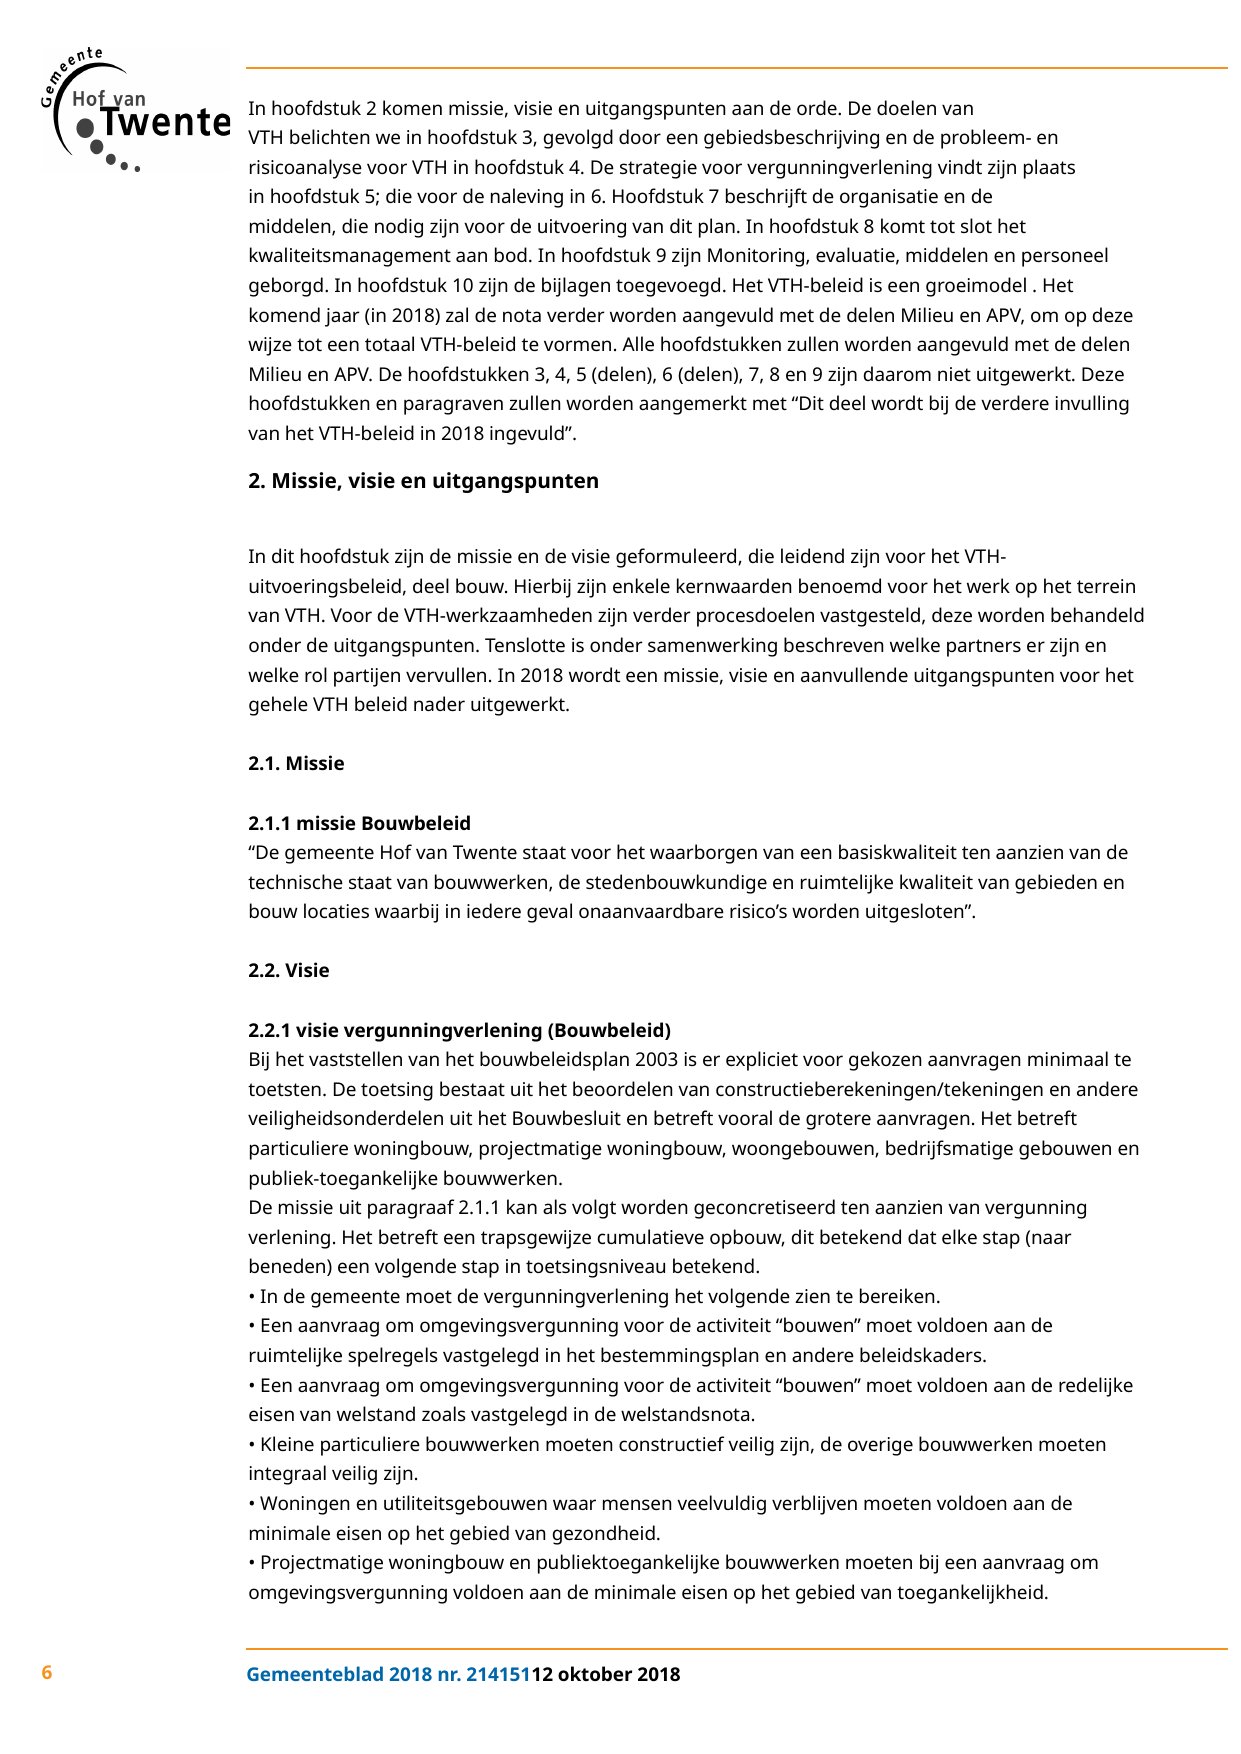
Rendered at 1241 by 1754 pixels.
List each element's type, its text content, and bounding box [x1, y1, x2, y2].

text • In de gemeente moet de vergunningverlening het volgende zien te bereiken. [248, 1283, 1152, 1309]
text In hoofdstuk 2 komen missie, visie en uitgangspunten aan de orde. De doelen van [248, 95, 1152, 121]
text • Woningen en utiliteitsgebouwen waar mensen veelvuldig verblijven moeten voldoen aan de minimale eisen op het gebied van gezondheid. [248, 1490, 1152, 1546]
text In dit hoofdstuk zijn de missie en de visie geformuleerd, die leidend zijn voor het VTH-uitvoeringsbeleid, deel bouw. Hierbij zijn enkele kernwaarden benoemd voor het werk op het terrein van VTH. Voor de VTH-werkzaamheden zijn verder procesdoelen vastgesteld, deze worden behandeld onder de uitgangspunten. Tenslotte is onder samenwerking beschreven welke partners er zijn en welke rol partijen vervullen. In 2018 wordt een missie, visie en aanvullende uitgangspunten voor het gehele VTH beleid nader uitgewerkt. [248, 543, 1152, 717]
text • Kleine particuliere bouwwerken moeten constructief veilig zijn, de overige bouwwerken moeten integraal veilig zijn. [248, 1431, 1152, 1486]
text 2.2.1 visie vergunningverlening (Bouwbeleid) [248, 1017, 1152, 1043]
text kwaliteitsmanagement aan bod. In hoofdstuk 9 zijn Monitoring, evaluatie, middelen en personeel geborgd. In hoofdstuk 10 zijn de bijlagen toegevoegd. Het VTH-beleid is een groeimodel . Het komend jaar (in 2018) zal de nota verder worden aangevuld met de delen Milieu en APV, om op deze wijze tot een totaal VTH-beleid te vormen. Alle hoofdstukken zullen worden aangevuld met de delen Milieu en APV. De hoofdstukken 3, 4, 5 (delen), 6 (delen), 7, 8 en 9 zijn daarom niet uitgewerkt. Deze hoofdstukken en paragraven zullen worden aangemerkt met “Dit deel wordt bij de verdere invulling van het VTH-beleid in 2018 ingevuld”. [248, 243, 1152, 446]
text “De gemeente Hof van Twente staat voor het waarborgen van een basiskwaliteit ten aanzien van de technische staat van bouwwerken, de stedenbouwkundige en ruimtelijke kwaliteit van gebieden en bouw locaties waarbij in iedere geval onaanvaardbare risico’s worden uitgesloten”. [248, 839, 1152, 924]
text in hoofdstuk 5; die voor de naleving in 6. Hoofdstuk 7 beschrijft de organisatie en de [248, 183, 1152, 209]
text • Een aanvraag om omgevingsvergunning voor de activiteit “bouwen” moet voldoen aan de redelijke eisen van welstand zoals vastgelegd in de welstandsnota. [248, 1372, 1152, 1427]
text VTH belichten we in hoofdstuk 3, gevolgd door een gebiedsbeschrijving en de probleem- en [248, 124, 1152, 150]
text Bij het vaststellen van het bouwbeleidsplan 2003 is er expliciet voor gekozen aanvragen minimaal te toetsten. De toetsing bestaat uit het beoordelen van constructieberekeningen/tekeningen en andere veiligheidsonderdelen uit het Bouwbesluit en betreft vooral de grotere aanvragen. Het betreft particuliere woningbouw, projectmatige woningbouw, woongebouwen, bedrijfsmatige gebouwen en publiek-toegankelijke bouwwerken. [248, 1046, 1152, 1191]
text • Projectmatige woningbouw en publiektoegankelijke bouwwerken moeten bij een aanvraag om omgevingsvergunning voldoen aan de minimale eisen op het gebied van toegankelijkheid. [248, 1549, 1152, 1605]
text 2. Missie, visie en uitgangspunten [248, 466, 1152, 494]
text De missie uit paragraaf 2.1.1 kan als volgt worden geconcretiseerd ten aanzien van vergunning verlening. Het betreft een trapsgewijze cumulatieve opbouw, dit betekend dat elke stap (naar beneden) een volgende stap in toetsingsniveau betekend. [248, 1194, 1152, 1279]
text 2.2. Visie [248, 958, 1152, 983]
text 2.1. Missie [248, 751, 1152, 776]
text • Een aanvraag om omgevingsvergunning voor de activiteit “bouwen” moet voldoen aan de ruimtelijke spelregels vastgelegd in het bestemmingsplan en andere beleidskaders. [248, 1313, 1152, 1368]
text risicoanalyse voor VTH in hoofdstuk 4. De strategie voor vergunningverlening vindt zijn plaats [248, 154, 1152, 180]
text 2.1.1 missie Bouwbeleid [248, 810, 1152, 836]
text middelen, die nodig zijn voor de uitvoering van dit plan. In hoofdstuk 8 komt tot slot het [248, 213, 1152, 239]
picture [41, 47, 231, 172]
